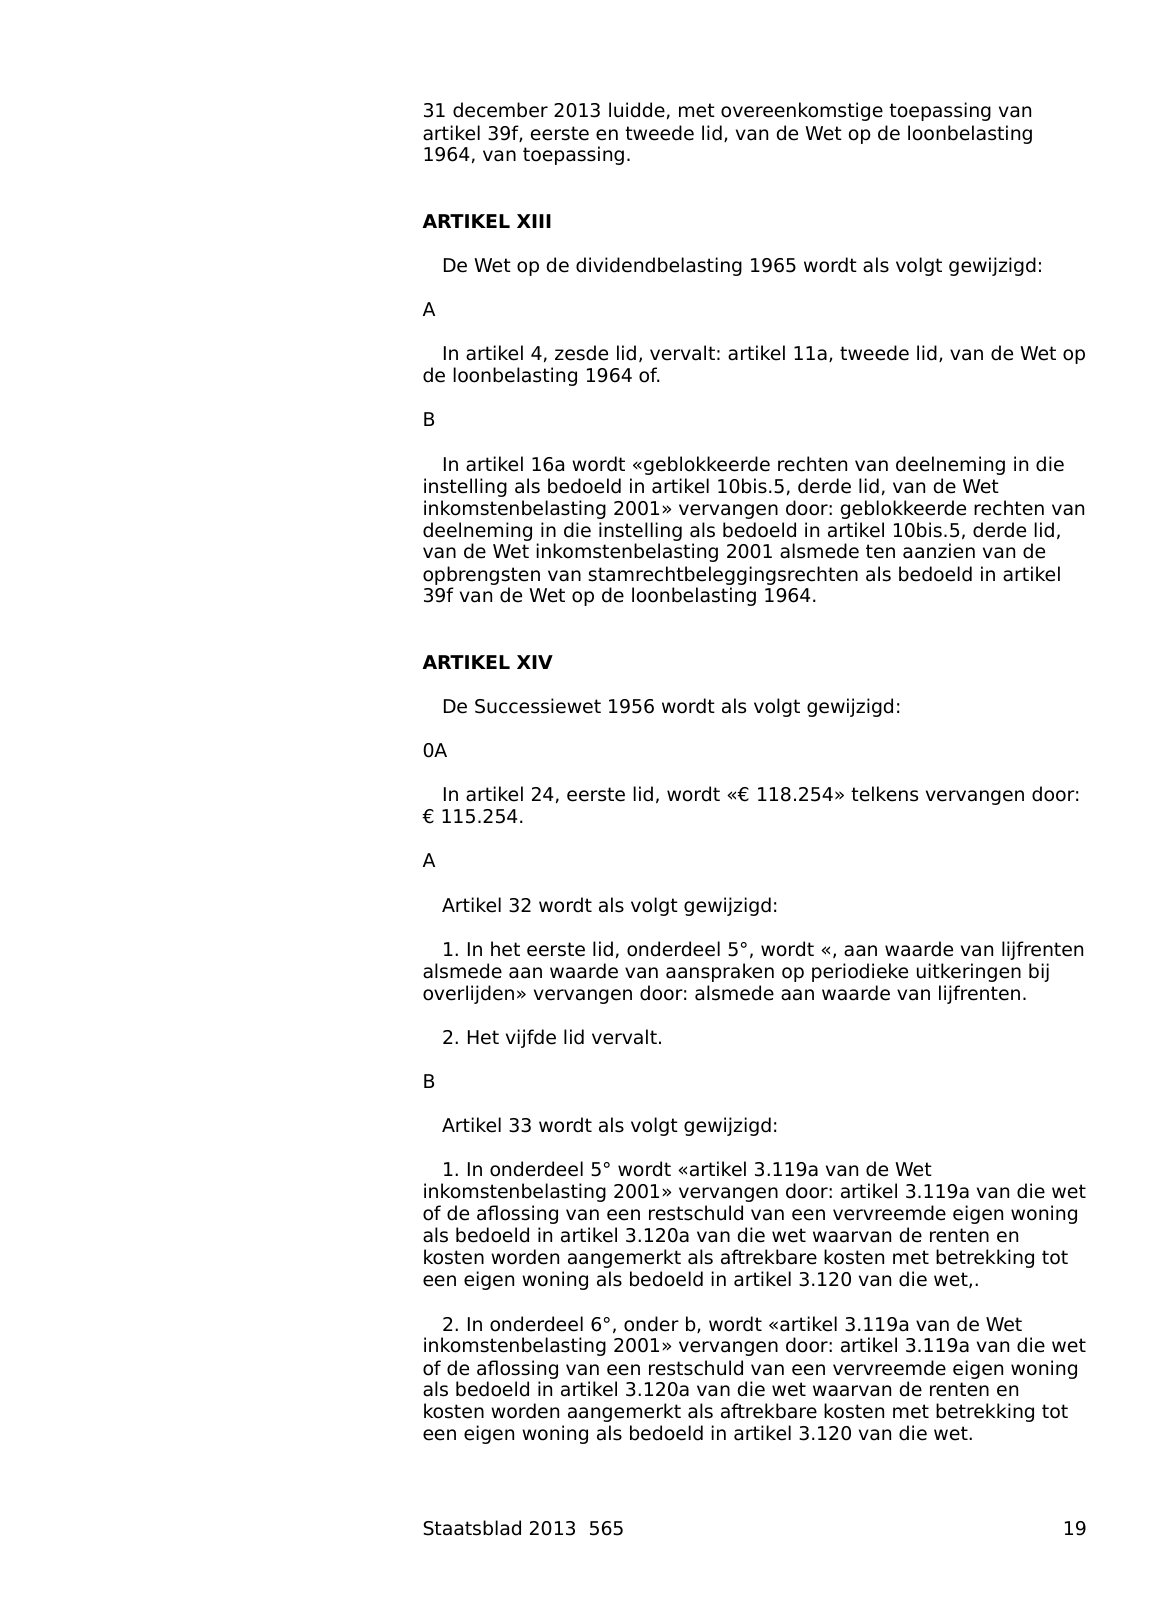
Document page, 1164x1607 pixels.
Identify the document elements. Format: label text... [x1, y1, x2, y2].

text 1. In het eerste lid, onderdeel 5°, wordt «, aan waarde van lijfrenten alsmede aan waarde van aanspraken op periodieke uitkeringen bij overlijden» vervangen door: alsmede aan waarde van lijfrenten. [422, 939, 1087, 1005]
text Artikel 32 wordt als volgt gewijzigd: [422, 894, 1087, 917]
text Artikel 33 wordt als volgt gewijzigd: [422, 1115, 1087, 1137]
text 31 december 2013 luidde, met overeenkomstige toepassing van artikel 39f, eerste en tweede lid, van de Wet op de loonbelasting 1964, van toepassing. [422, 100, 1087, 166]
text 2. In onderdeel 6°, onder b, wordt «artikel 3.119a van de Wet inkomstenbelasting 2001» vervangen door: artikel 3.119a van die wet of de aflossing van een restschuld van een vervreemde eigen woning als bedoeld in artikel 3.120a van die wet waarvan de renten en kosten worden aangemerkt als aftrekbare kosten met betrekking tot een eigen woning als bedoeld in artikel 3.120 van die wet. [422, 1313, 1087, 1445]
text A [422, 299, 1087, 321]
subtitle ARTIKEL XIV [422, 652, 1087, 674]
text De Wet op de dividendbelasting 1965 wordt als volgt gewijzigd: [422, 255, 1087, 277]
text In artikel 16a wordt «geblokkeerde rechten van deelneming in die instelling als bedoeld in artikel 10bis.5, derde lid, van de Wet inkomstenbelasting 2001» vervangen door: geblokkeerde rechten van deelneming in die instelling als bedoeld in artikel 10bis.5, derde lid, van de Wet inkomstenbelasting 2001 alsmede ten aanzien van de opbrengsten van stamrechtbeleggingsrechten als bedoeld in artikel 39f van de Wet op de loonbelasting 1964. [422, 453, 1087, 607]
text 1. In onderdeel 5° wordt «artikel 3.119a van de Wet inkomstenbelasting 2001» vervangen door: artikel 3.119a van die wet of de aflossing van een restschuld van een vervreemde eigen woning als bedoeld in artikel 3.120a van die wet waarvan de renten en kosten worden aangemerkt als aftrekbare kosten met betrekking tot een eigen woning als bedoeld in artikel 3.120 van die wet,. [422, 1159, 1087, 1291]
text B [422, 1071, 1087, 1093]
text B [422, 409, 1087, 431]
text De Successiewet 1956 wordt als volgt gewijzigd: [422, 696, 1087, 718]
text In artikel 4, zesde lid, vervalt: artikel 11a, tweede lid, van de Wet op de loonbelasting 1964 of. [422, 343, 1087, 387]
text 0A [422, 740, 1087, 762]
text In artikel 24, eerste lid, wordt «€ 118.254» telkens vervangen door: € 115.254. [422, 784, 1087, 828]
subtitle ARTIKEL XIII [422, 211, 1087, 233]
text 2. Het vijfde lid vervalt. [422, 1027, 1087, 1049]
text A [422, 850, 1087, 872]
